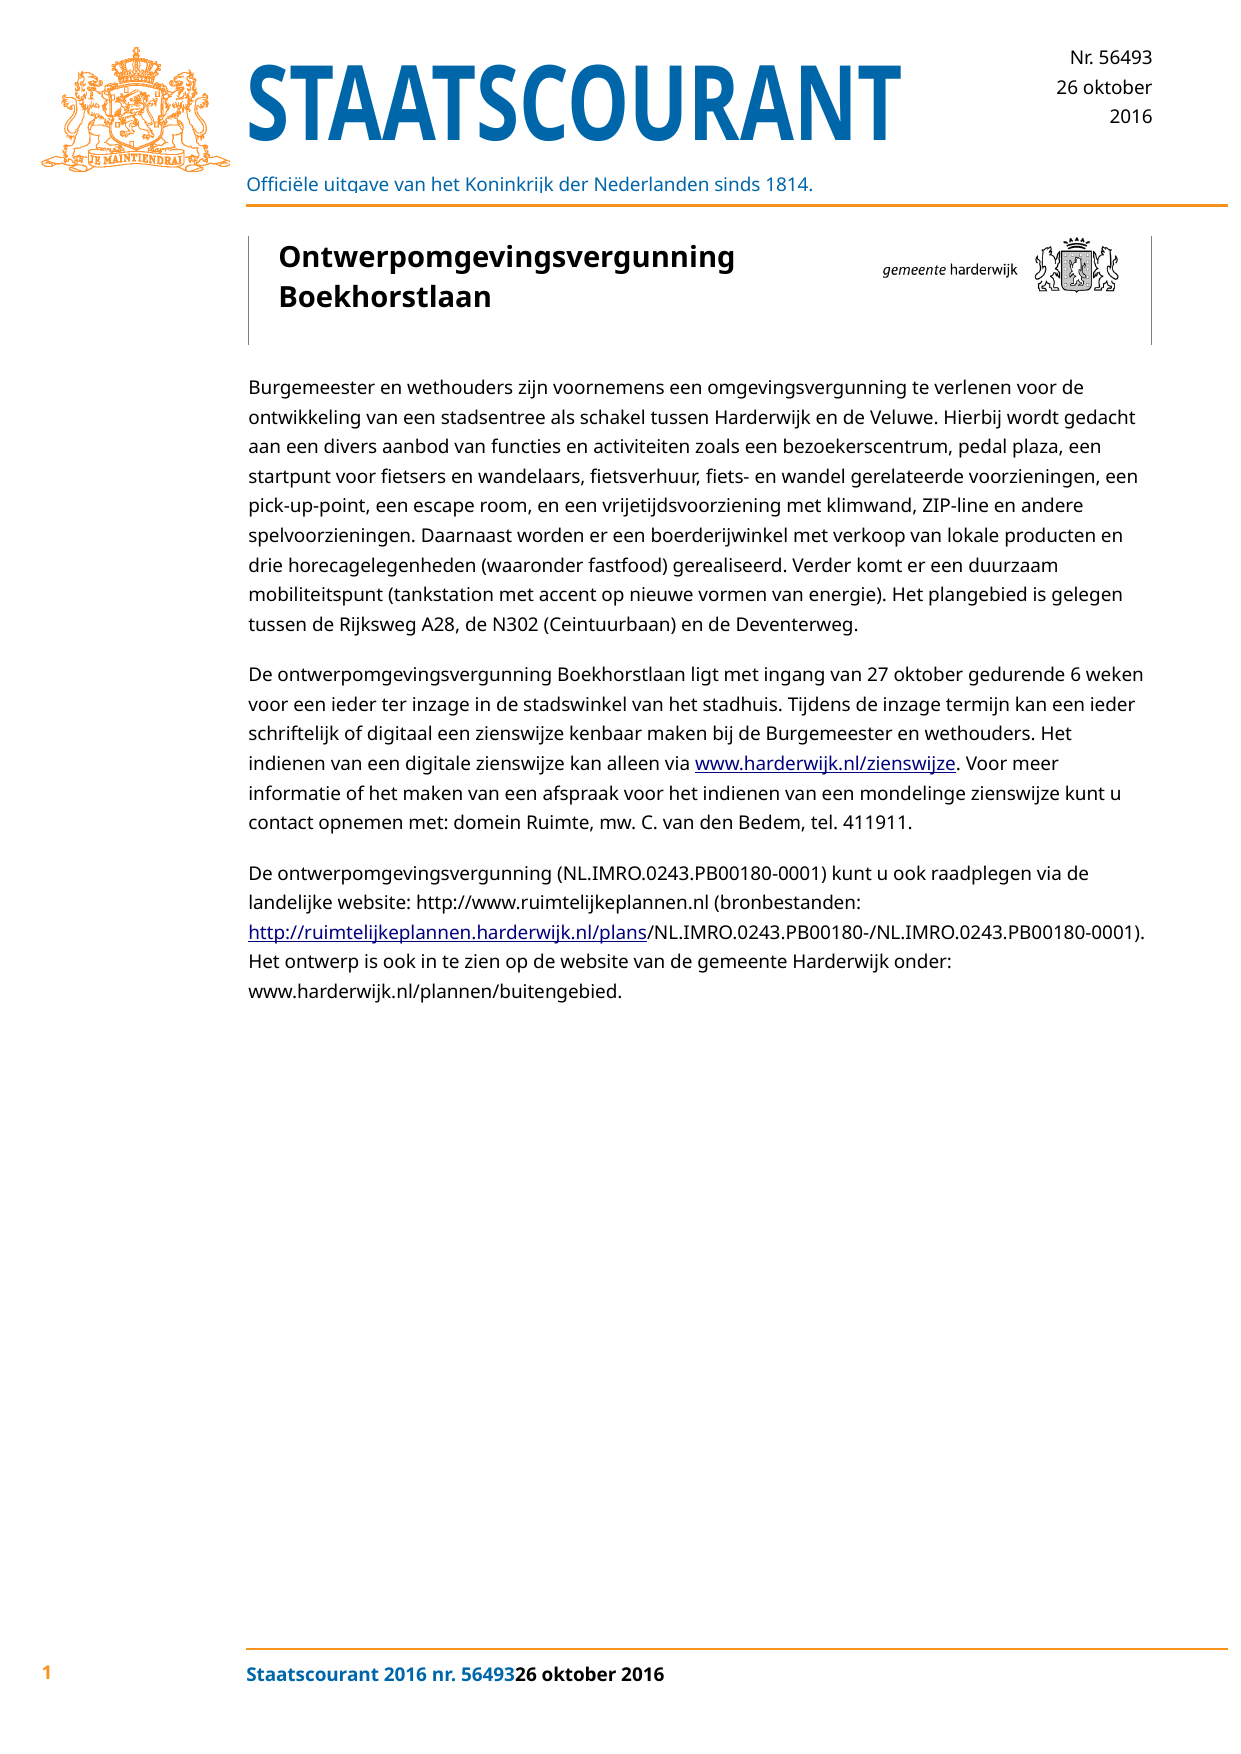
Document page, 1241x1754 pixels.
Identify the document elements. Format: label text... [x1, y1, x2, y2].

table_header Ontwerpomgevingsvergunning Boekhorstlaan [249, 236, 850, 345]
table_header [850, 236, 1151, 345]
text De ontwerpomgevingsvergunning Boekhorstlaan ligt met ingang van 27 oktober gedurende 6 weken voor een ieder ter inzage in de stadswinkel van het stadhuis. Tijdens de inzage termijn kan een ieder schriftelijk of digitaal een zienswijze kenbaar maken bij de Burgemeester en wethouders. Het indienen van een digitale zienswijze kan alleen via www.harderwijk.nl/zienswijze. Voor meer informatie of het maken van een afspraak voor het indienen van een mondelinge zienswijze kunt u contact opnemen met: domein Ruimte, mw. C. van den Bedem, tel. 411911. [248, 661, 1152, 835]
text Burgemeester en wethouders zijn voornemens een omgevingsvergunning te verlenen voor de ontwikkeling van een stadsentree als schakel tussen Harderwijk en de Veluwe. Hierbij wordt gedacht aan een divers aanbod van functies en activiteiten zoals een bezoekerscentrum, pedal plaza, een startpunt voor fietsers en wandelaars, fietsverhuur, fiets- en wandel gerelateerde voorzieningen, een pick-up-point, een escape room, en een vrijetijdsvoorziening met klimwand, ZIP-line en andere spelvoorzieningen. Daarnaast worden er een boerderijwinkel met verkoop van lokale producten en drie horecagelegenheden (waaronder fastfood) gerealiseerd. Verder komt er een duurzaam mobiliteitspunt (tankstation met accent op nieuwe vormen van energie). Het plangebied is gelegen tussen de Rijksweg A28, de N302 (Ceintuurbaan) en de Deventerweg. [248, 374, 1152, 637]
picture [882, 236, 1119, 295]
text De ontwerpomgevingsvergunning (NL.IMRO.0243.PB00180-0001) kunt u ook raadplegen via de landelijke website: http://www.ruimtelijkeplannen.nl (bronbestanden: http://ruimtelijkeplannen.harderwijk.nl/plans/NL.IMRO.0243.PB00180-/NL.IMRO.0243.PB00180-0001). Het ontwerp is ook in te zien op de website van de gemeente Harderwijk onder: www.harderwijk.nl/plannen/buitengebied. [248, 860, 1152, 1004]
picture [41, 47, 231, 172]
